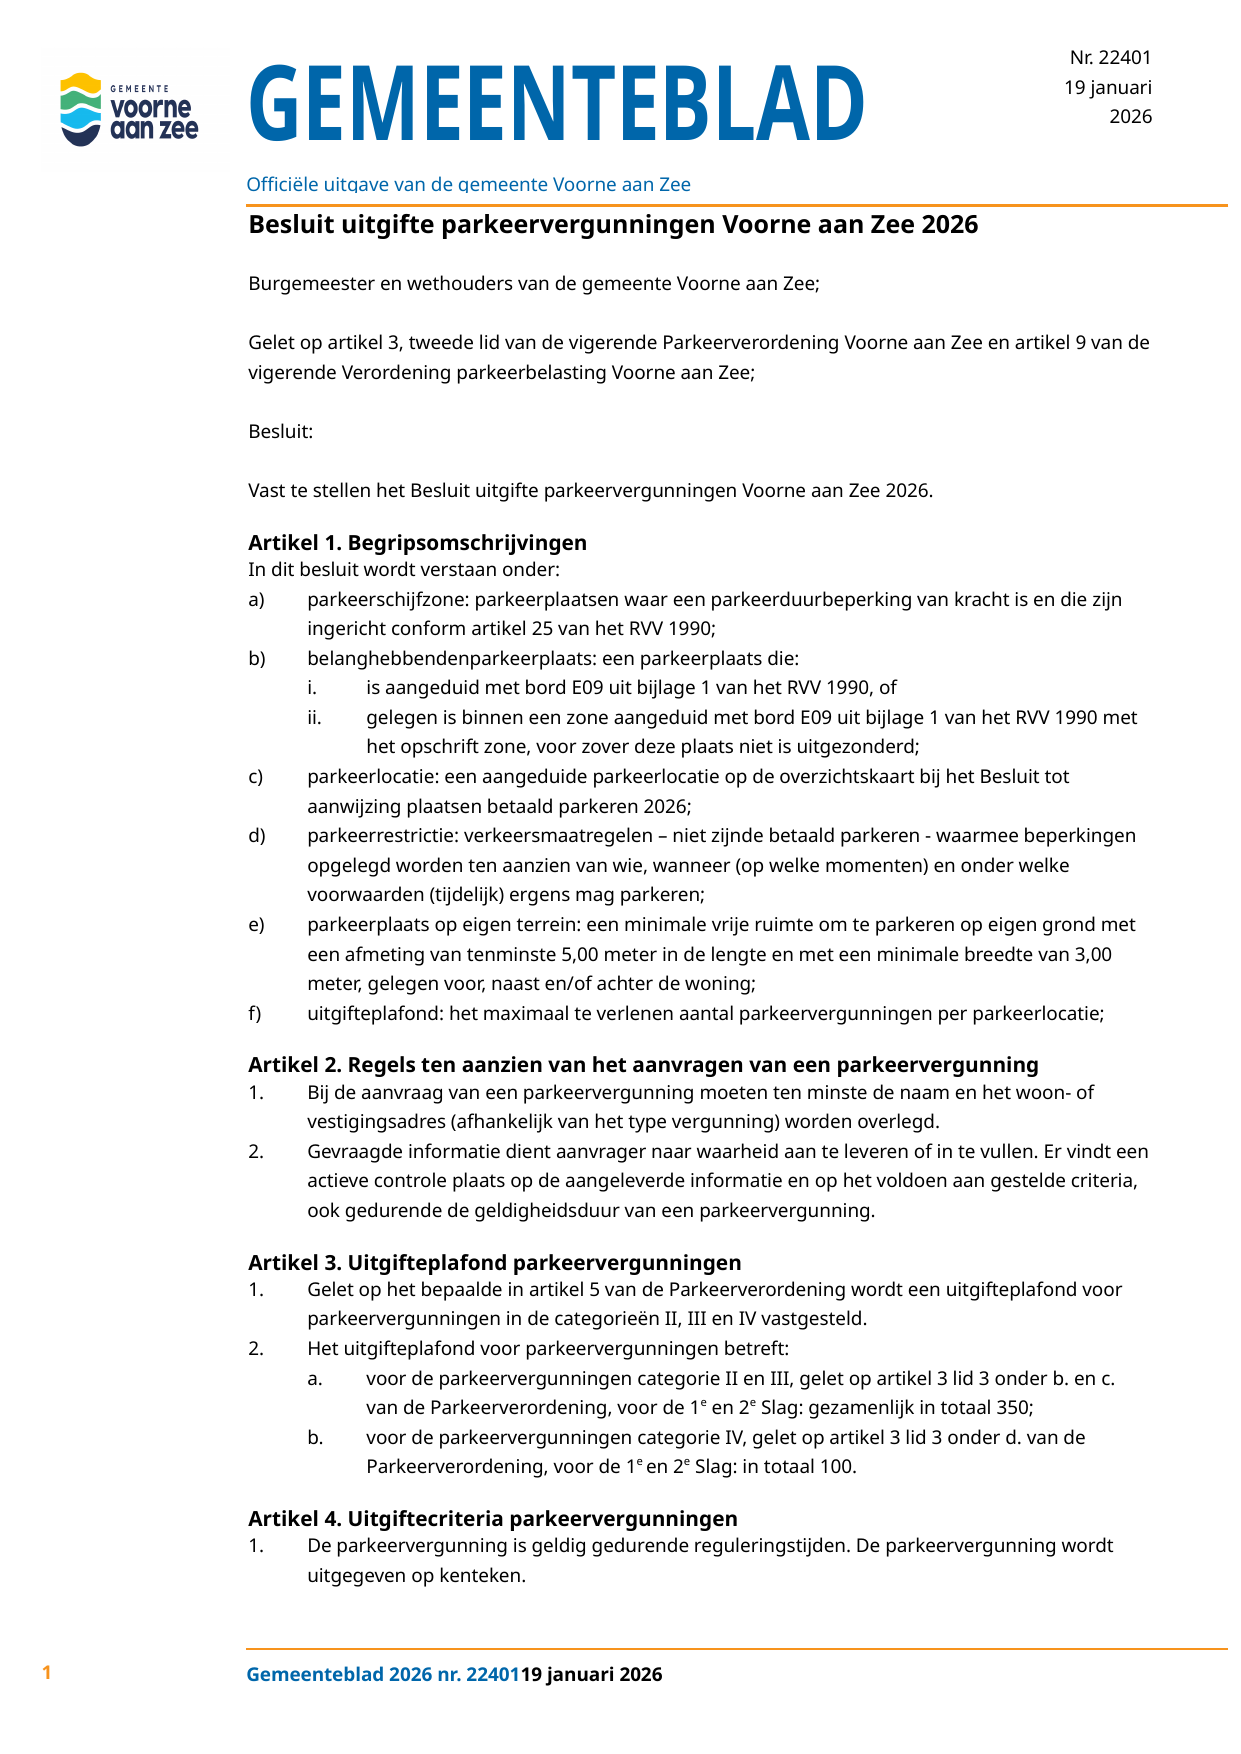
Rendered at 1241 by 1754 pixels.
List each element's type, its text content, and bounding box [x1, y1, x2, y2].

list Gelet op het bepaalde in artikel 5 van de Parkeerverordening wordt een uitgifteplafond voor parkeervergunningen in de categorieën II, III en IV vastgesteld. [248, 1276, 1152, 1331]
list parkeerschijfzone: parkeerplaatsen waar een parkeerduurbeperking van kracht is en die zijn ingericht conform artikel 25 van het RVV 1990; [248, 586, 1152, 641]
text Burgemeester en wethouders van de gemeente Voorne aan Zee; [248, 270, 1152, 296]
picture [41, 47, 231, 172]
list parkeerrestrictie: verkeersmaatregelen – niet zijnde betaald parkeren - waarmee beperkingen opgelegd worden ten aanzien van wie, wanneer (op welke momenten) en onder welke voorwaarden (tijdelijk) ergens mag parkeren; [248, 822, 1152, 907]
list Bij de aanvraag van een parkeervergunning moeten ten minste de naam en het woon- of vestigingsadres (afhankelijk van het type vergunning) worden overlegd. [248, 1079, 1152, 1134]
text Artikel 3. Uitgifteplafond parkeervergunningen [248, 1248, 1152, 1276]
list Gevraagde informatie dient aanvrager naar waarheid aan te leveren of in te vullen. Er vindt een actieve controle plaats op de aangeleverde informatie en op het voldoen aan gestelde criteria, ook gedurende de geldigheidsduur van een parkeervergunning. [248, 1138, 1152, 1223]
text Gelet op artikel 3, tweede lid van de vigerende Parkeerverordening Voorne aan Zee en artikel 9 van de vigerende Verordening parkeerbelasting Voorne aan Zee; [248, 329, 1152, 385]
text Besluit uitgifte parkeervergunningen Voorne aan Zee 2026 [248, 207, 1152, 241]
list uitgifteplafond: het maximaal te verlenen aantal parkeervergunningen per parkeerlocatie; [248, 1000, 1152, 1026]
list voor de parkeervergunningen categorie II en III, gelet op artikel 3 lid 3 onder b. en c. van de Parkeerverordening, voor de 1e en 2e Slag: gezamenlijk in totaal 350; [307, 1365, 1152, 1420]
list is aangeduid met bord E09 uit bijlage 1 van het RVV 1990, of [307, 674, 1152, 700]
list belanghebbendenparkeerplaats: een parkeerplaats die: [248, 645, 1152, 671]
list parkeerlocatie: een aangeduide parkeerlocatie op de overzichtskaart bij het Besluit tot aanwijzing plaatsen betaald parkeren 2026; [248, 763, 1152, 819]
list gelegen is binnen een zone aangeduid met bord E09 uit bijlage 1 van het RVV 1990 met het opschrift zone, voor zover deze plaats niet is uitgezonderd; [307, 704, 1152, 759]
text Artikel 2. Regels ten aanzien van het aanvragen van een parkeervergunning [248, 1050, 1152, 1079]
text In dit besluit wordt verstaan onder: [248, 556, 1152, 582]
list parkeerplaats op eigen terrein: een minimale vrije ruimte om te parkeren op eigen grond met een afmeting van tenminste 5,00 meter in de lengte en met een minimale breedte van 3,00 meter, gelegen voor, naast en/of achter de woning; [248, 911, 1152, 996]
text Artikel 1. Begripsomschrijvingen [248, 528, 1152, 556]
list De parkeervergunning is geldig gedurende reguleringstijden. De parkeervergunning wordt uitgegeven op kenteken. [248, 1532, 1152, 1588]
text Besluit: [248, 418, 1152, 444]
text Artikel 4. Uitgiftecriteria parkeervergunningen [248, 1504, 1152, 1532]
list Het uitgifteplafond voor parkeervergunningen betreft: [248, 1335, 1152, 1361]
text Vast te stellen het Besluit uitgifte parkeervergunningen Voorne aan Zee 2026. [248, 477, 1152, 503]
list voor de parkeervergunningen categorie IV, gelet op artikel 3 lid 3 onder d. van de Parkeerverordening, voor de 1e en 2e Slag: in totaal 100. [307, 1424, 1152, 1479]
